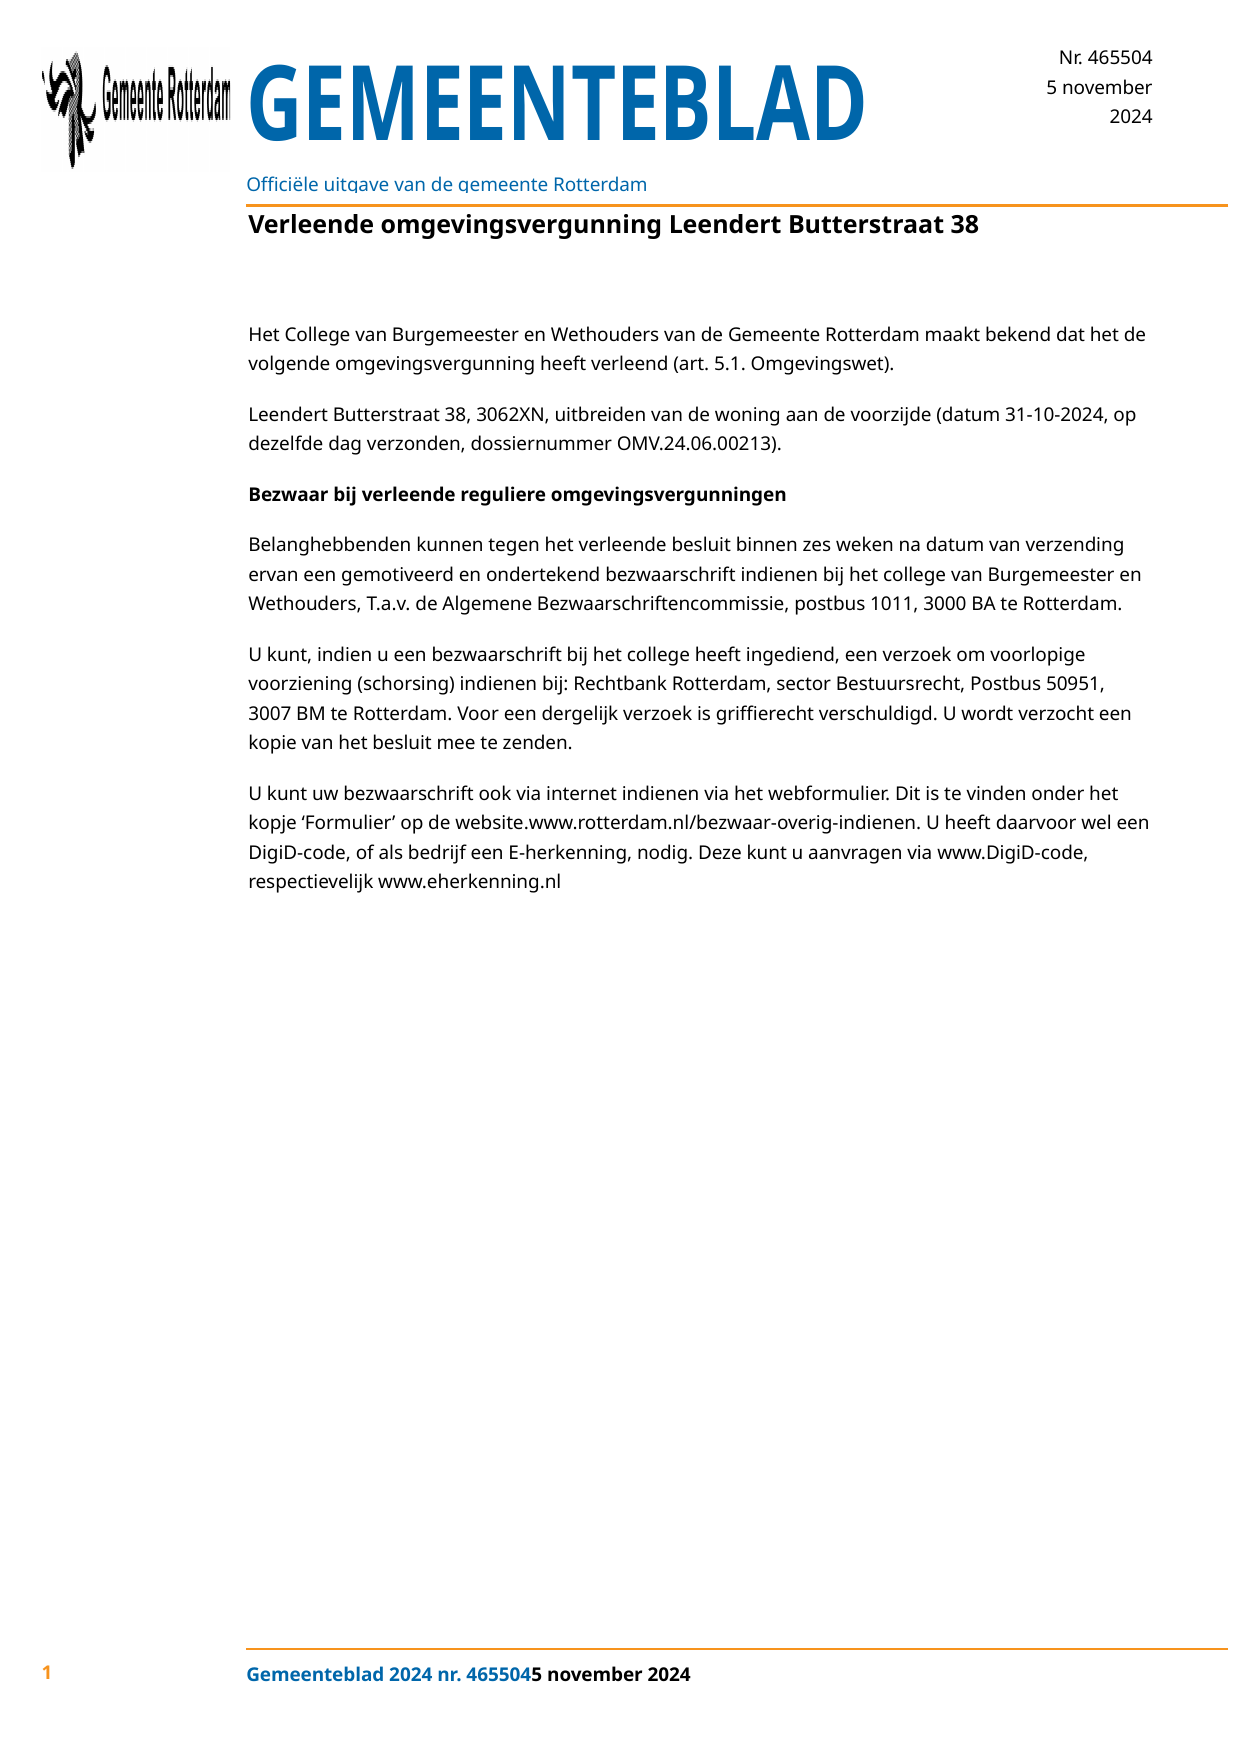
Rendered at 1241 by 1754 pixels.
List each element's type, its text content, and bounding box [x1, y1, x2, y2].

picture [41, 47, 231, 172]
text U kunt uw bezwaarschrift ook via internet indienen via het webformulier. Dit is te vinden onder het kopje ‘Formulier’ op de website.www.rotterdam.nl/bezwaar-overig-indienen. U heeft daarvoor wel een DigiD-code, of als bedrijf een E-herkenning, nodig. Deze kunt u aanvragen via www.DigiD-code, respectievelijk www.eherkenning.nl [248, 780, 1152, 894]
text U kunt, indien u een bezwaarschrift bij het college heeft ingediend, een verzoek om voorlopige voorziening (schorsing) indienen bij: Rechtbank Rotterdam, sector Bestuursrecht, Postbus 50951, 3007 BM te Rotterdam. Voor een dergelijk verzoek is griffierecht verschuldigd. U wordt verzocht een kopie van het besluit mee te zenden. [248, 641, 1152, 755]
text Bezwaar bij verleende reguliere omgevingsvergunningen [248, 481, 1152, 506]
text Het College van Burgemeester en Wethouders van de Gemeente Rotterdam maakt bekend dat het de volgende omgevingsvergunning heeft verleend (art. 5.1. Omgevingswet). [248, 321, 1152, 376]
text Belanghebbenden kunnen tegen het verleende besluit binnen zes weken na datum van verzending ervan een gemotiveerd en ondertekend bezwaarschrift indienen bij het college van Burgemeester en Wethouders, T.a.v. de Algemene Bezwaarschriftencommissie, postbus 1011, 3000 BA te Rotterdam. [248, 531, 1152, 616]
text Verleende omgevingsvergunning Leendert Butterstraat 38 [248, 207, 1152, 241]
text Leendert Butterstraat 38, 3062XN, uitbreiden van de woning aan de voorzijde (datum 31-10-2024, op dezelfde dag verzonden, dossiernummer OMV.24.06.00213). [248, 401, 1152, 456]
